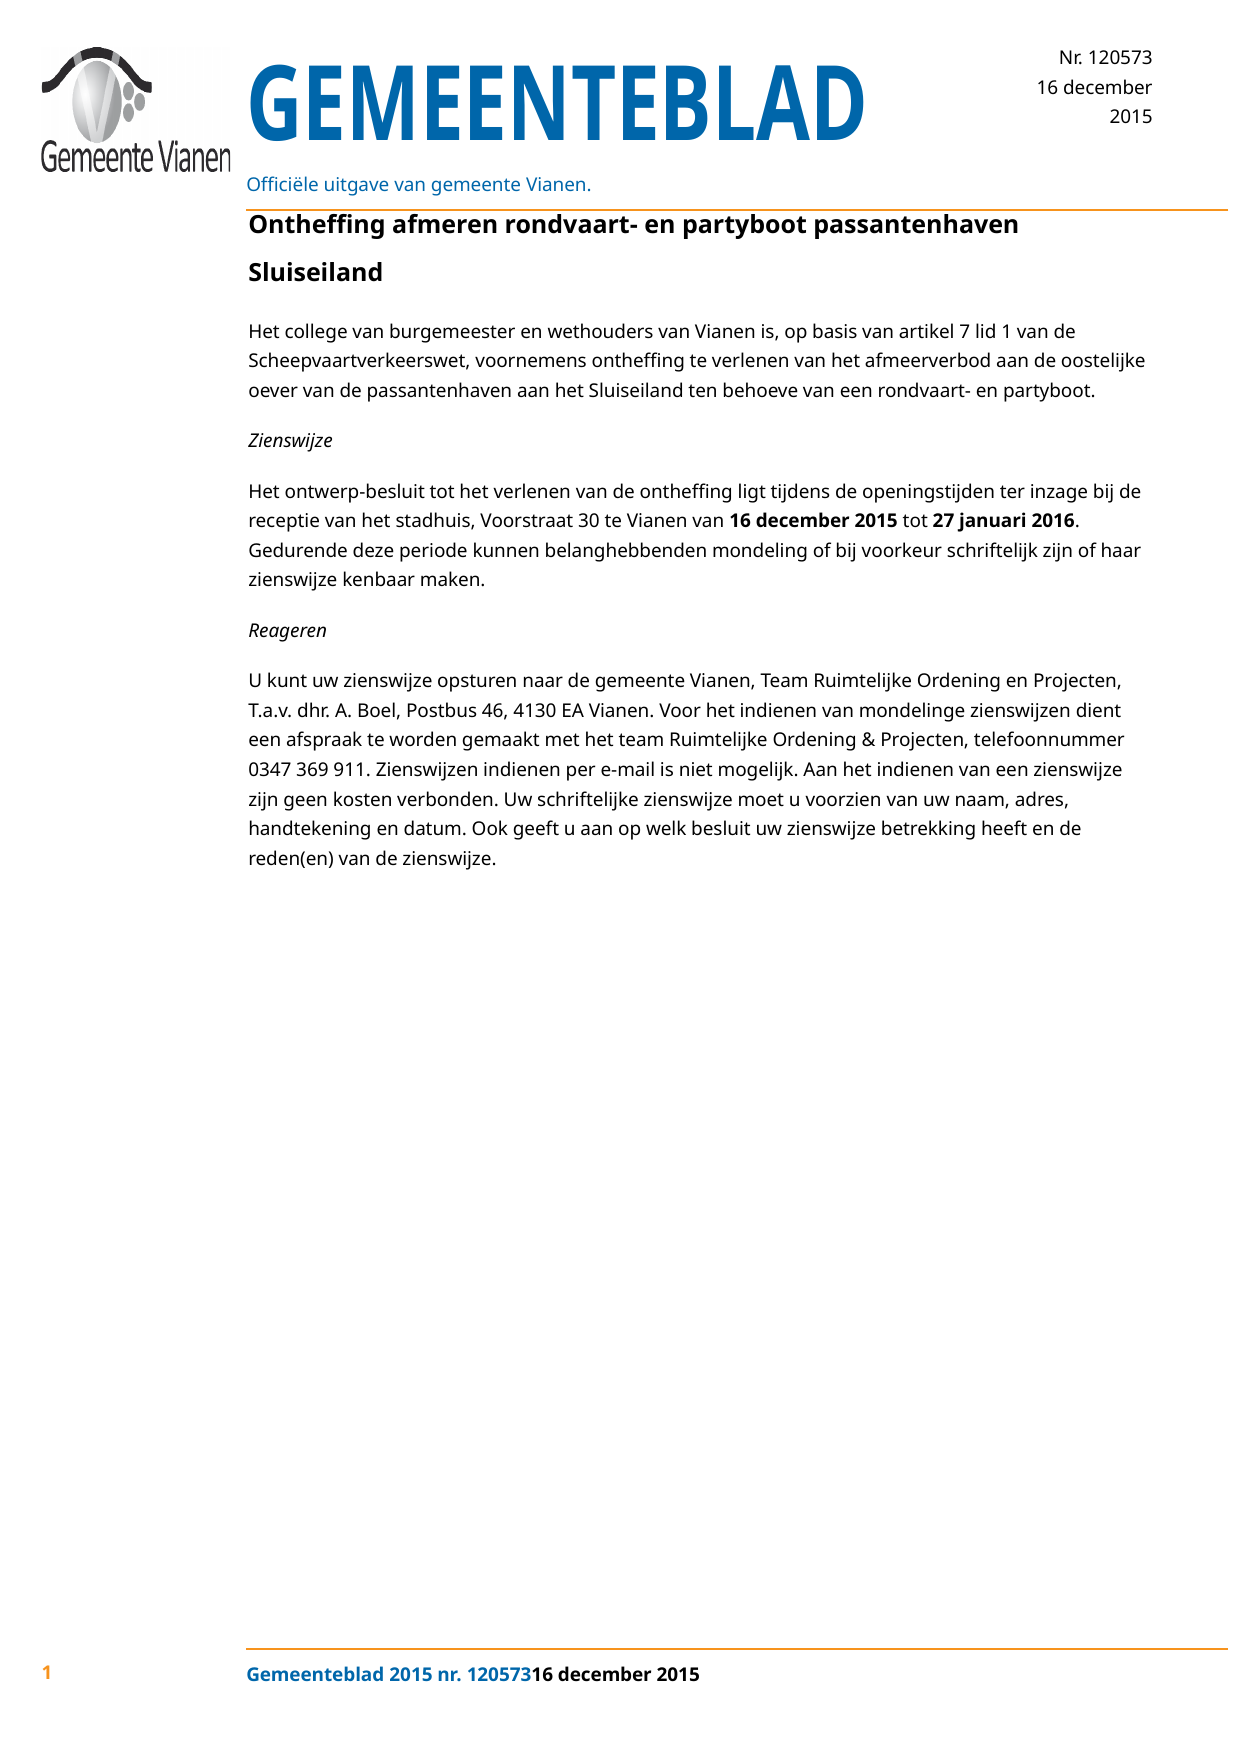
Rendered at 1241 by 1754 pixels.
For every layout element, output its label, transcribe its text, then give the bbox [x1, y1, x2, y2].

text Zienswijze [248, 427, 1152, 453]
text Ontheffing afmeren rondvaart- en partyboot passantenhaven Sluiseiland [248, 211, 1152, 288]
text Het college van burgemeester en wethouders van Vianen is, op basis van artikel 7 lid 1 van de Scheepvaartverkeerswet, voornemens ontheffing te verlenen van het afmeerverbod aan de oostelijke oever van de passantenhaven aan het Sluiseiland ten behoeve van een rondvaart- en partyboot. [248, 318, 1152, 403]
picture [41, 47, 231, 172]
text Reageren [248, 617, 1152, 643]
text U kunt uw zienswijze opsturen naar de gemeente Vianen, Team Ruimtelijke Ordening en Projecten, T.a.v. dhr. A. Boel, Postbus 46, 4130 EA Vianen. Voor het indienen van mondelinge zienswijzen dient een afspraak te worden gemaakt met het team Ruimtelijke Ordening & Projecten, telefoonnummer 0347 369 911. Zienswijzen indienen per e-mail is niet mogelijk. Aan het indienen van een zienswijze zijn geen kosten verbonden. Uw schriftelijke zienswijze moet u voorzien van uw naam, adres, handtekening en datum. Ook geeft u aan op welk besluit uw zienswijze betrekking heeft en de reden(en) van de zienswijze. [248, 667, 1152, 871]
text Het ontwerp-besluit tot het verlenen van de ontheffing ligt tijdens de openingstijden ter inzage bij de receptie van het stadhuis, Voorstraat 30 te Vianen van 16 december 2015 tot 27 januari 2016. Gedurende deze periode kunnen belanghebbenden mondeling of bij voorkeur schriftelijk zijn of haar zienswijze kenbaar maken. [248, 478, 1152, 592]
